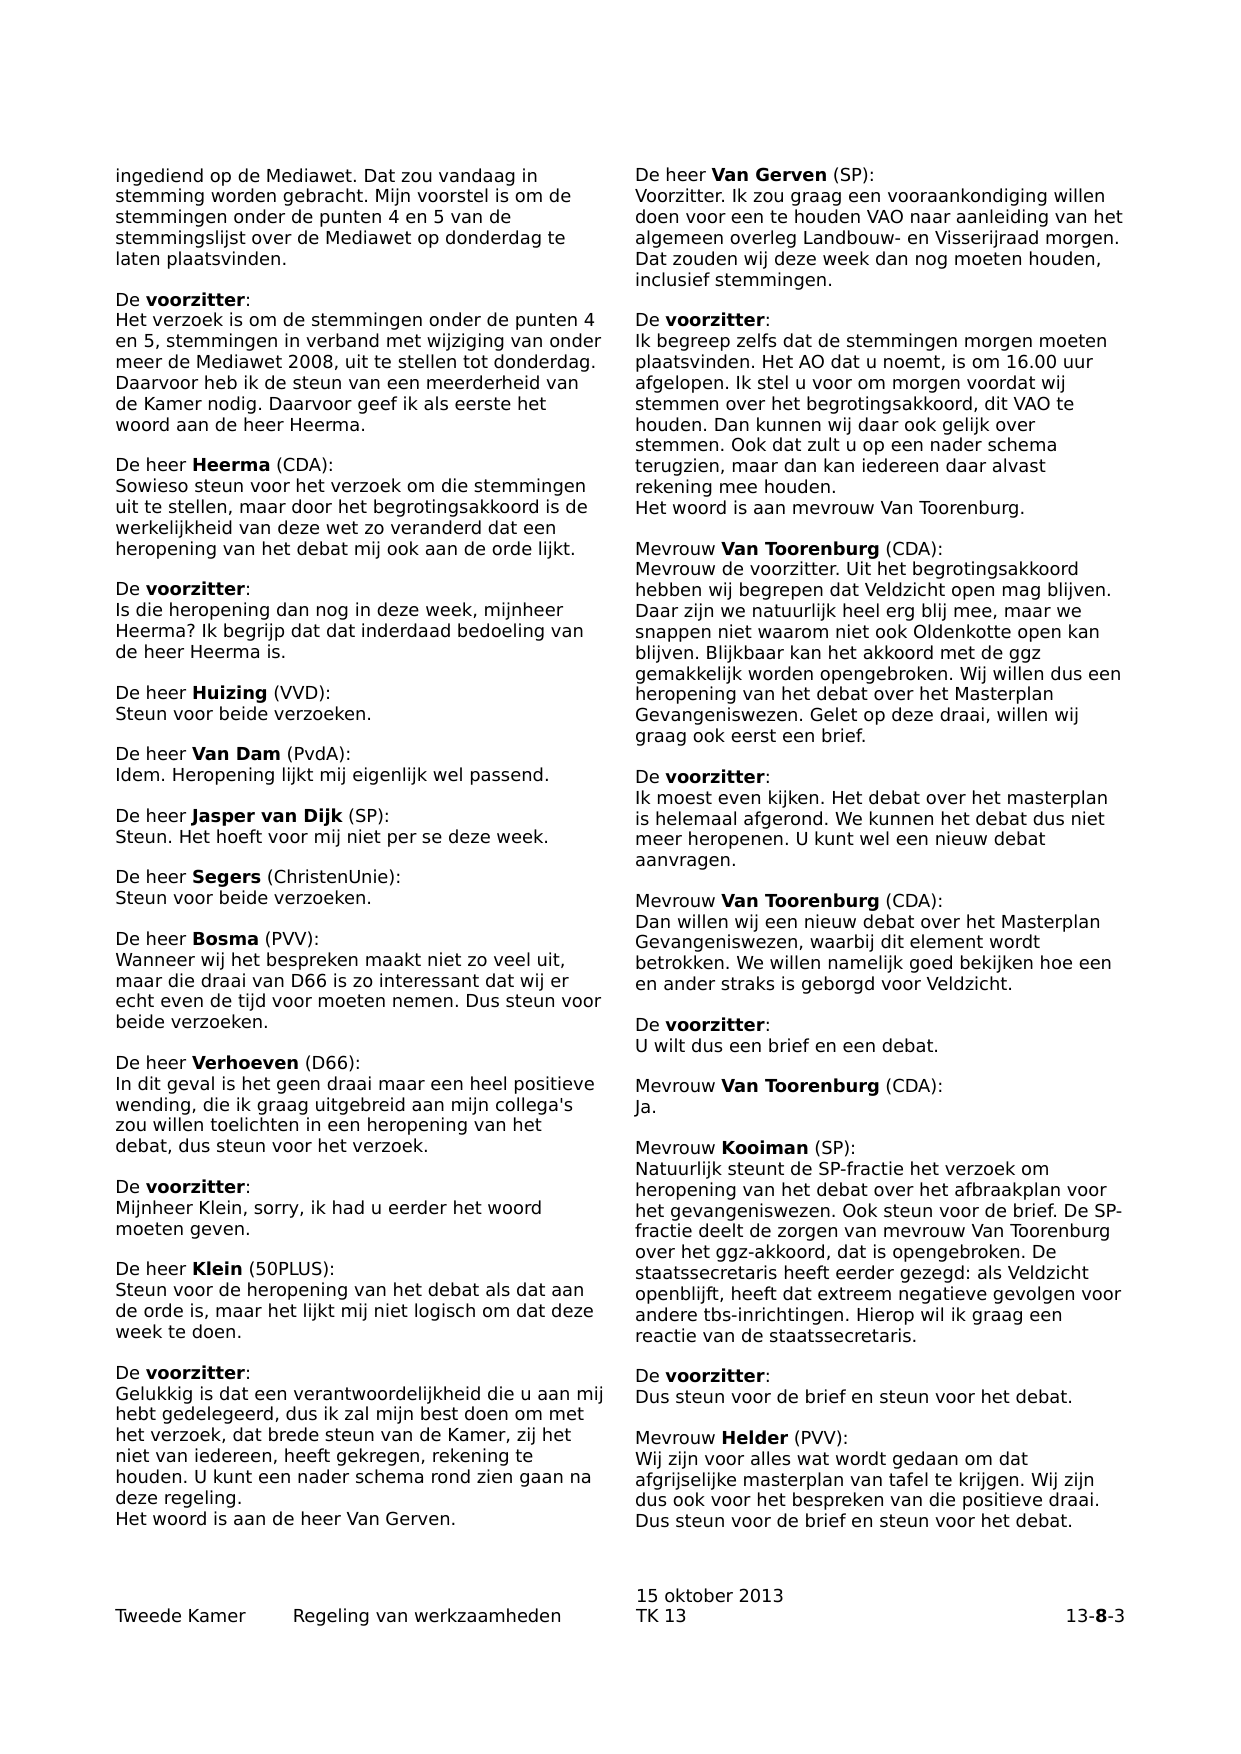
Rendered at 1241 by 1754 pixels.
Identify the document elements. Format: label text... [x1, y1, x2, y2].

text De voorzitter: [635, 767, 1125, 787]
text Sowieso steun voor het verzoek om die stemmingen uit te stellen, maar door het begrotingsakkoord is de werkelijkheid van deze wet zo veranderd dat een heropening van het debat mij ook aan de orde lijkt. [115, 476, 605, 559]
text Voorzitter. Ik zou graag een vooraankondiging willen doen voor een te houden VAO naar aanleiding van het algemeen overleg Landbouw- en Visserijraad morgen. Dat zouden wij deze week dan nog moeten houden, inclusief stemmingen. [635, 186, 1125, 290]
text Het woord is aan mevrouw Van Toorenburg. [635, 498, 1125, 518]
text Ik moest even kijken. Het debat over het masterplan is helemaal afgerond. We kunnen het debat dus niet meer heropenen. U kunt wel een nieuw debat aanvragen. [635, 787, 1125, 871]
text Mevrouw Van Toorenburg (CDA): [635, 1076, 1125, 1097]
text ingediend op de Mediawet. Dat zou vandaag in stemming worden gebracht. Mijn voorstel is om de stemmingen onder de punten 4 en 5 van de stemmingslijst over de Mediawet op donderdag te laten plaatsvinden. [115, 165, 605, 269]
text Steun voor beide verzoeken. [115, 703, 605, 724]
text Het woord is aan de heer Van Gerven. [115, 1508, 605, 1529]
text Dus steun voor de brief en steun voor het debat. [635, 1387, 1125, 1408]
text Is die heropening dan nog in deze week, mijnheer Heerma? Ik begrijp dat dat inderdaad bedoeling van de heer Heerma is. [115, 600, 605, 662]
text De voorzitter: [115, 1177, 605, 1198]
text De heer Bosma (PVV): [115, 929, 605, 949]
text Idem. Heropening lijkt mij eigenlijk wel passend. [115, 765, 605, 786]
text Ik begreep zelfs dat de stemmingen morgen moeten plaatsvinden. Het AO dat u noemt, is om 16.00 uur afgelopen. Ik stel u voor om morgen voordat wij stemmen over het begrotingsakkoord, dit VAO te houden. Dan kunnen wij daar ook gelijk over stemmen. Ook dat zult u op een nader schema terugzien, maar dan kan iedereen daar alvast rekening mee houden. [635, 331, 1125, 498]
text De voorzitter: [115, 1362, 605, 1383]
text Het verzoek is om de stemmingen onder de punten 4 en 5, stemmingen in verband met wijziging van onder meer de Mediawet 2008, uit te stellen tot donderdag. Daarvoor heb ik de steun van een meerderheid van de Kamer nodig. Daarvoor geef ik als eerste het woord aan de heer Heerma. [115, 310, 605, 435]
text Natuurlijk steunt de SP-fractie het verzoek om heropening van het debat over het afbraakplan voor het gevangeniswezen. Ook steun voor de brief. De SP-fractie deelt de zorgen van mevrouw Van Toorenburg over het ggz-akkoord, dat is opengebroken. De staatssecretaris heeft eerder gezegd: als Veldzicht openblijft, heeft dat extreem negatieve gevolgen voor andere tbs-inrichtingen. Hierop wil ik graag een reactie van de staatssecretaris. [635, 1159, 1125, 1346]
text Steun voor beide verzoeken. [115, 888, 605, 909]
text De voorzitter: [635, 1015, 1125, 1036]
text De heer Van Gerven (SP): [635, 165, 1125, 186]
text Mevrouw Helder (PVV): [635, 1428, 1125, 1448]
text Wanneer wij het bespreken maakt niet zo veel uit, maar die draai van D66 is zo interessant dat wij er echt even de tijd voor moeten nemen. Dus steun voor beide verzoeken. [115, 949, 605, 1033]
text Mevrouw Van Toorenburg (CDA): [635, 538, 1125, 559]
text De heer Klein (50PLUS): [115, 1259, 605, 1280]
text De voorzitter: [635, 1366, 1125, 1387]
text Mijnheer Klein, sorry, ik had u eerder het woord moeten geven. [115, 1198, 605, 1239]
text De voorzitter: [115, 289, 605, 310]
text Steun voor de heropening van het debat als dat aan de orde is, maar het lijkt mij niet logisch om dat deze week te doen. [115, 1280, 605, 1342]
text De heer Huizing (VVD): [115, 682, 605, 703]
text Mevrouw Kooiman (SP): [635, 1138, 1125, 1159]
text Mevrouw de voorzitter. Uit het begrotingsakkoord hebben wij begrepen dat Veldzicht open mag blijven. Daar zijn we natuurlijk heel erg blij mee, maar we snappen niet waarom niet ook Oldenkotte open kan blijven. Blijkbaar kan het akkoord met de ggz gemakkelijk worden opengebroken. Wij willen dus een heropening van het debat over het Masterplan Gevangeniswezen. Gelet op deze draai, willen wij graag ook eerst een brief. [635, 559, 1125, 747]
text De heer Verhoeven (D66): [115, 1053, 605, 1073]
text De voorzitter: [115, 579, 605, 600]
text Gelukkig is dat een verantwoordelijkheid die u aan mij hebt gedelegeerd, dus ik zal mijn best doen om met het verzoek, dat brede steun van de Kamer, zij het niet van iedereen, heeft gekregen, rekening te houden. U kunt een nader schema rond zien gaan na deze regeling. [115, 1383, 605, 1508]
text Ja. [635, 1097, 1125, 1118]
text De heer Jasper van Dijk (SP): [115, 806, 605, 826]
text In dit geval is het geen draai maar een heel positieve wending, die ik graag uitgebreid aan mijn collega's zou willen toelichten in een heropening van het debat, dus steun voor het verzoek. [115, 1073, 605, 1157]
text De heer Heerma (CDA): [115, 455, 605, 476]
text De voorzitter: [635, 310, 1125, 331]
text Wij zijn voor alles wat wordt gedaan om dat afgrijselijke masterplan van tafel te krijgen. Wij zijn dus ook voor het bespreken van die positieve draai. Dus steun voor de brief en steun voor het debat. [635, 1448, 1125, 1532]
text De heer Segers (ChristenUnie): [115, 867, 605, 888]
text U wilt dus een brief en een debat. [635, 1036, 1125, 1056]
text De heer Van Dam (PvdA): [115, 744, 605, 765]
text Steun. Het hoeft voor mij niet per se deze week. [115, 826, 605, 847]
text Mevrouw Van Toorenburg (CDA): [635, 891, 1125, 911]
text Dan willen wij een nieuw debat over het Masterplan Gevangeniswezen, waarbij dit element wordt betrokken. We willen namelijk goed bekijken hoe een en ander straks is geborgd voor Veldzicht. [635, 911, 1125, 995]
